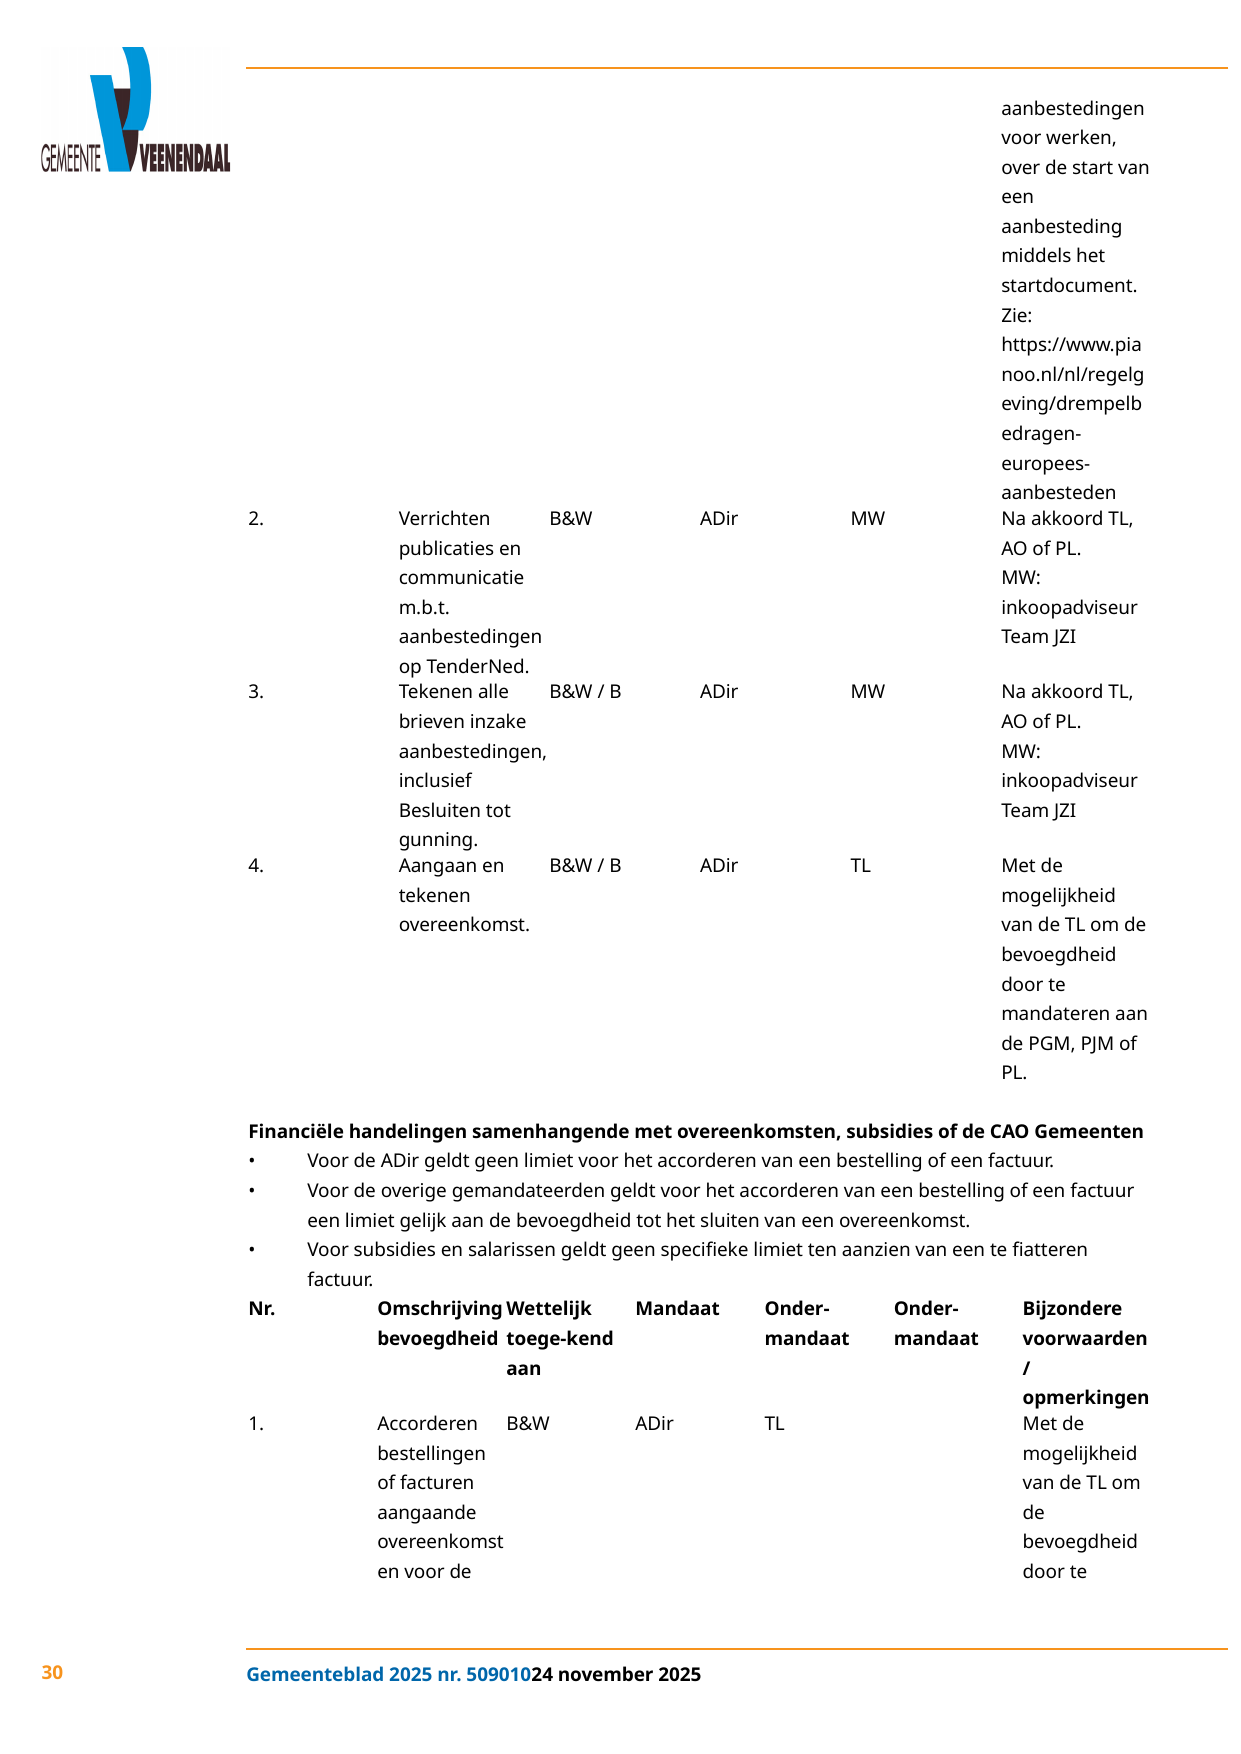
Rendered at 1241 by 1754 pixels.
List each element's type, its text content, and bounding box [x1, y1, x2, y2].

table_cell [248, 1410, 377, 1584]
table_cell Verrichten publicaties en communicatie m.b.t. aanbestedingen op TenderNed. [399, 505, 549, 679]
table_cell B&W [506, 1410, 635, 1584]
table_cell Accorderen bestellingen of facturen aangaande overeenkomsten voor de [377, 1410, 506, 1584]
table_cell 4. [248, 853, 398, 1085]
picture [41, 47, 130, 172]
table_cell MW [850, 679, 1001, 852]
table_cell TL [850, 853, 1001, 1085]
table_cell [399, 95, 549, 505]
table_cell [894, 1410, 1022, 1584]
table_cell [248, 95, 398, 505]
table_header Wettelijk toege-kend aan [506, 1296, 635, 1410]
table_cell ADir [700, 853, 850, 1085]
table_cell TL [764, 1410, 893, 1584]
table_cell aanbestedingen voor werken, over de start van een aanbesteding middels het startdocument. Zie: https://www.pianoo.nl/nl/regelgeving/drempelbedragen-europees-aanbesteden [1001, 95, 1152, 505]
table_cell MW [850, 505, 1001, 679]
table_cell B&W / B [549, 679, 700, 852]
table_cell Na akkoord TL, AO of PL. MW: inkoopadviseur Team JZI [1001, 679, 1152, 852]
table_header Onder-mandaat [764, 1296, 893, 1410]
picture [123, 47, 231, 172]
list Voor de overige gemandateerden geldt voor het accorderen van een bestelling of een factuur een limiet gelijk aan de bevoegdheid tot het sluiten van een overeenkomst. [248, 1177, 1152, 1232]
table_cell 2. [248, 505, 398, 679]
list Voor de ADir geldt geen limiet voor het accorderen van een bestelling of een factuur. [248, 1148, 1152, 1173]
text Financiële handelingen samenhangende met overeenkomsten, subsidies of de CAO Gemeenten [248, 1118, 1152, 1144]
table_cell Met de mogelijkheid van de TL om de bevoegdheid door te [1023, 1410, 1152, 1584]
table_header Omschrijving bevoegdheid [377, 1296, 506, 1410]
list Voor subsidies en salarissen geldt geen specifieke limiet ten aanzien van een te fiatteren factuur. [248, 1236, 1152, 1292]
table_cell 3. [248, 679, 398, 852]
table_cell ADir [700, 679, 850, 852]
table_header Bijzondere voorwaarden/ opmerkingen [1023, 1296, 1152, 1410]
table_header Mandaat [635, 1296, 764, 1410]
table_cell [850, 95, 1001, 505]
table_cell ADir [700, 505, 850, 679]
table_header Nr. [248, 1296, 377, 1410]
table_cell ADir [635, 1410, 764, 1584]
table_cell B&W / B [549, 853, 700, 1085]
table_header Onder-mandaat [894, 1296, 1022, 1410]
table_cell B&W [549, 505, 700, 679]
table_cell Met de mogelijkheid van de TL om de bevoegdheid door te mandateren aan de PGM, PJM of PL. [1001, 853, 1152, 1085]
table_cell [700, 95, 850, 505]
table_cell Tekenen alle brieven inzake aanbestedingen, inclusief Besluiten tot gunning. [399, 679, 549, 852]
table_cell [549, 95, 700, 505]
table_cell Na akkoord TL, AO of PL. MW: inkoopadviseur Team JZI [1001, 505, 1152, 679]
table_cell Aangaan en tekenen overeenkomst. [399, 853, 549, 1085]
